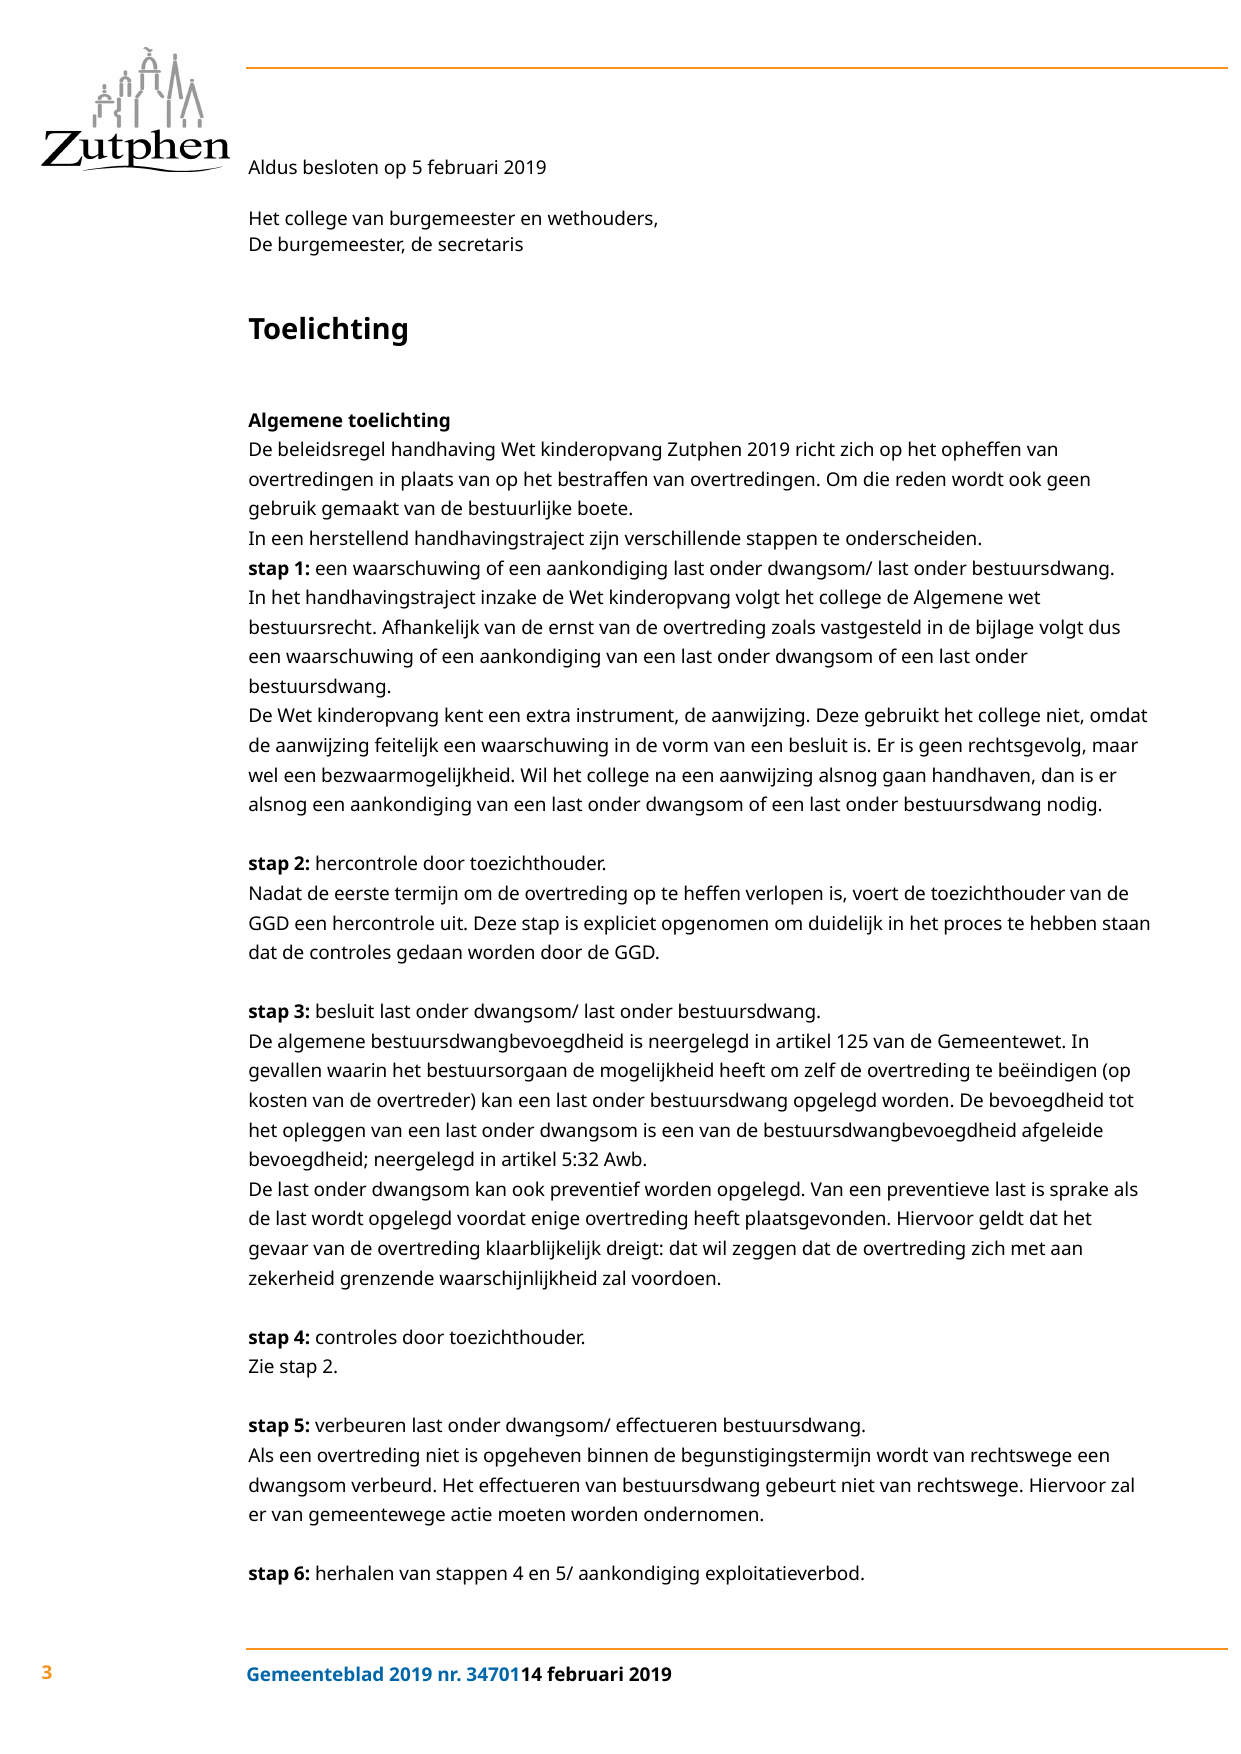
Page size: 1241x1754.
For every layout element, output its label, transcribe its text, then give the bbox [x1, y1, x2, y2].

text De beleidsregel handhaving Wet kinderopvang Zutphen 2019 richt zich op het opheffen van overtredingen in plaats van op het bestraffen van overtredingen. Om die reden wordt ook geen gebruik gemaakt van de bestuurlijke boete. [248, 436, 1152, 521]
text stap 3: besluit last onder dwangsom/ last onder bestuursdwang. [248, 998, 1152, 1024]
text Algemene toelichting [248, 407, 1152, 432]
text De algemene bestuursdwangbevoegdheid is neergelegd in artikel 125 van de Gemeentewet. In gevallen waarin het bestuursorgaan de mogelijkheid heeft om zelf de overtreding te beëindigen (op kosten van de overtreder) kan een last onder bestuursdwang opgelegd worden. De bevoegdheid tot het opleggen van een last onder dwangsom is een van de bestuursdwangbevoegdheid afgeleide bevoegdheid; neergelegd in artikel 5:32 Awb. [248, 1028, 1152, 1172]
text stap 5: verbeuren last onder dwangsom/ effectueren bestuursdwang. [248, 1413, 1152, 1438]
text stap 1: een waarschuwing of een aankondiging last onder dwangsom/ last onder bestuursdwang. [248, 555, 1152, 580]
text De last onder dwangsom kan ook preventief worden opgelegd. Van een preventieve last is sprake als de last wordt opgelegd voordat enige overtreding heeft plaatsgevonden. Hiervoor geldt dat het gevaar van de overtreding klaarblijkelijk dreigt: dat wil zeggen dat de overtreding zich met aan zekerheid grenzende waarschijnlijkheid zal voordoen. [248, 1176, 1152, 1290]
text Zie stap 2. [248, 1353, 1152, 1379]
text Aldus besloten op 5 februari 2019 [248, 154, 1152, 180]
text stap 6: herhalen van stappen 4 en 5/ aankondiging exploitatieverbod. [248, 1561, 1152, 1586]
text stap 4: controles door toezichthouder. [248, 1324, 1152, 1349]
text In een herstellend handhavingstraject zijn verschillende stappen te onderscheiden. [248, 525, 1152, 551]
text Nadat de eerste termijn om de overtreding op te heffen verlopen is, voert de toezichthouder van de GGD een hercontrole uit. Deze stap is expliciet opgenomen om duidelijk in het proces te hebben staan dat de controles gedaan worden door de GGD. [248, 880, 1152, 965]
text Het college van burgemeester en wethouders, [248, 205, 1152, 231]
text De Wet kinderopvang kent een extra instrument, de aanwijzing. Deze gebruikt het college niet, omdat de aanwijzing feitelijk een waarschuwing in de vorm van een besluit is. Er is geen rechtsgevolg, maar wel een bezwaarmogelijkheid. Wil het college na een aanwijzing alsnog gaan handhaven, dan is er alsnog een aankondiging van een last onder dwangsom of een last onder bestuursdwang nodig. [248, 703, 1152, 817]
text Als een overtreding niet is opgeheven binnen de begunstigingstermijn wordt van rechtswege een dwangsom verbeurd. Het effectueren van bestuursdwang gebeurt niet van rechtswege. Hiervoor zal er van gemeentewege actie moeten worden ondernomen. [248, 1442, 1152, 1527]
text In het handhavingstraject inzake de Wet kinderopvang volgt het college de Algemene wet bestuursrecht. Afhankelijk van de ernst van de overtreding zoals vastgesteld in de bijlage volgt dus een waarschuwing of een aankondiging van een last onder dwangsom of een last onder bestuursdwang. [248, 584, 1152, 699]
text De burgemeester, de secretaris [248, 231, 1152, 257]
picture [41, 47, 231, 172]
text stap 2: hercontrole door toezichthouder. [248, 851, 1152, 876]
text Toelichting [248, 308, 1152, 348]
